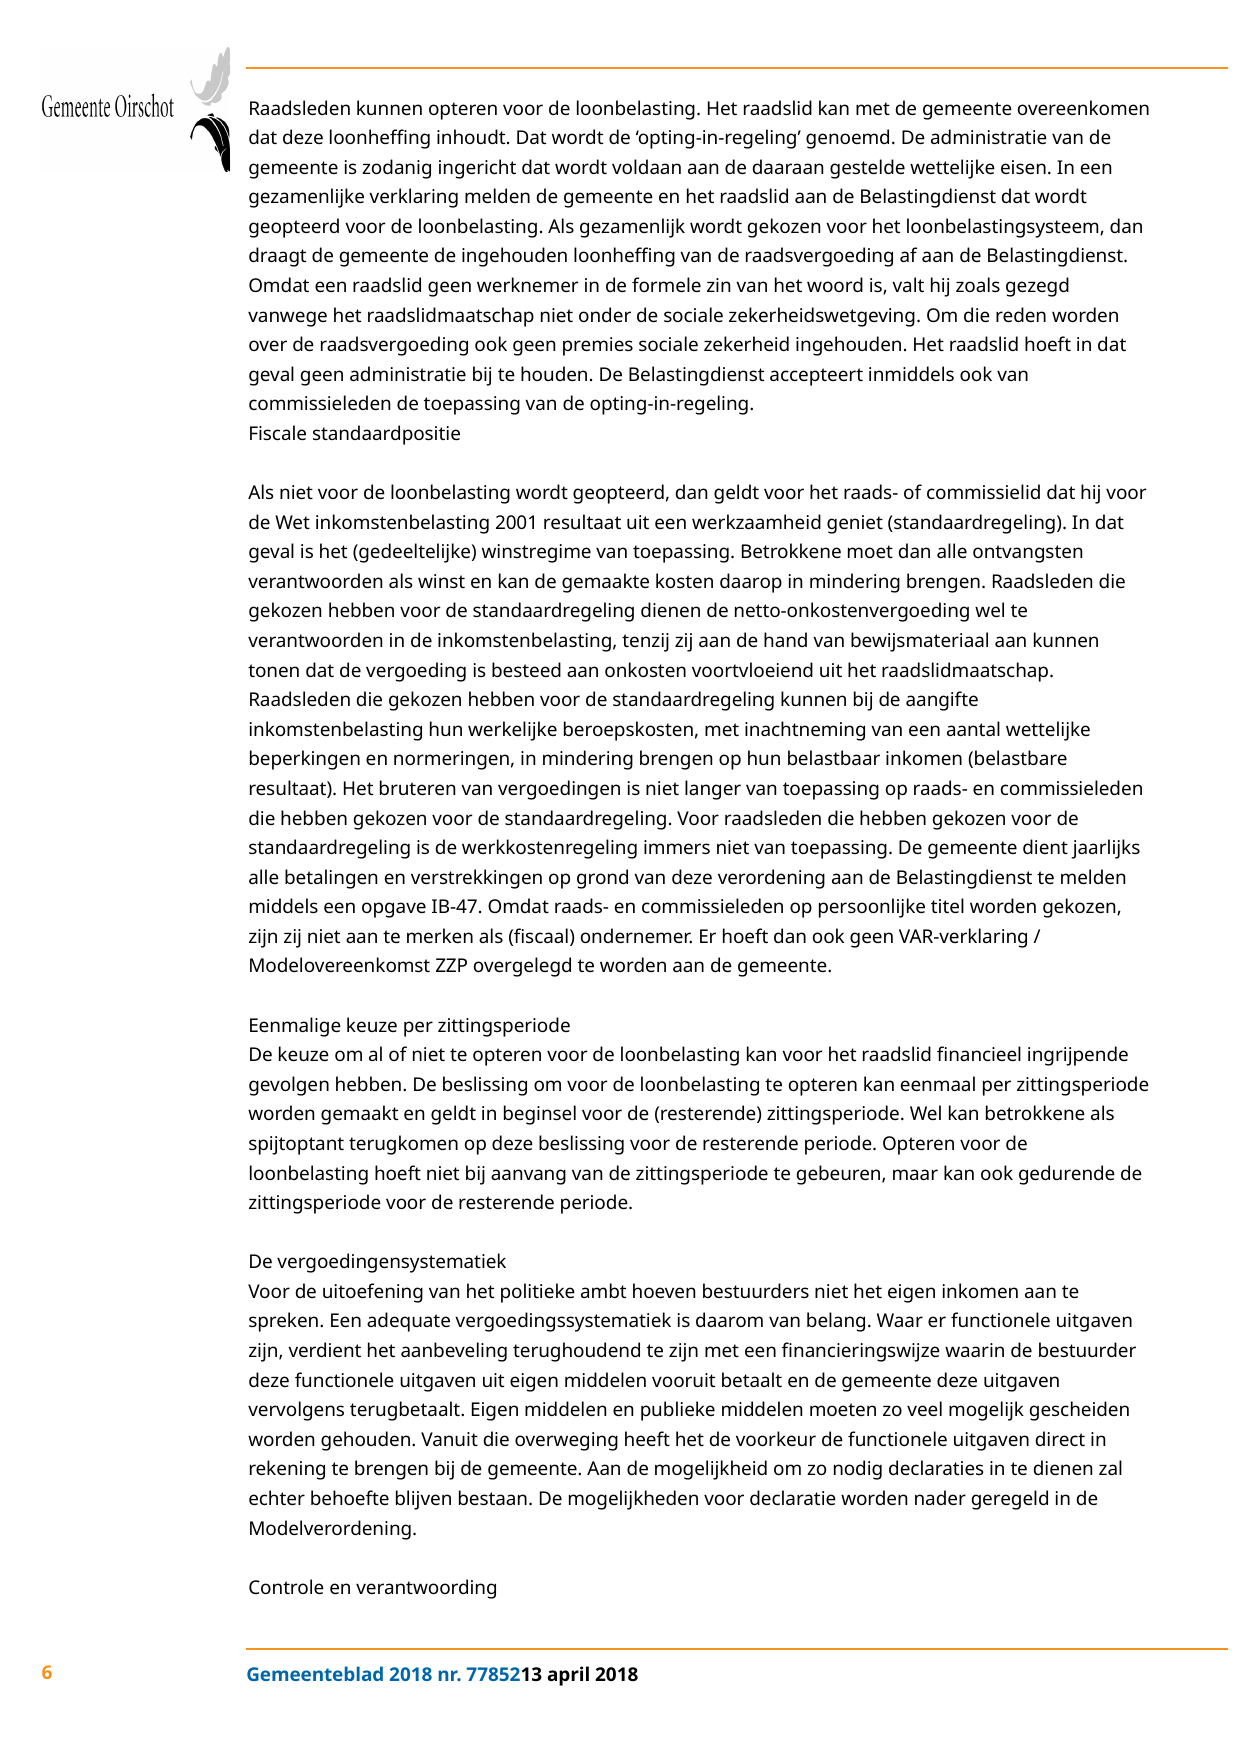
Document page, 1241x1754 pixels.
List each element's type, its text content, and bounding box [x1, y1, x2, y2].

text Raadsleden kunnen opteren voor de loonbelasting. Het raadslid kan met de gemeente overeenkomen dat deze loonheffing inhoudt. Dat wordt de ‘opting-in-regeling’ genoemd. De administratie van de gemeente is zodanig ingericht dat wordt voldaan aan de daaraan gestelde wettelijke eisen. In een gezamenlijke verklaring melden de gemeente en het raadslid aan de Belastingdienst dat wordt geopteerd voor de loonbelasting. Als gezamenlijk wordt gekozen voor het loonbelastingsysteem, dan draagt de gemeente de ingehouden loonheffing van de raadsvergoeding af aan de Belastingdienst. Omdat een raadslid geen werknemer in de formele zin van het woord is, valt hij zoals gezegd vanwege het raadslidmaatschap niet onder de sociale zekerheidswetgeving. Om die reden worden over de raadsvergoeding ook geen premies sociale zekerheid ingehouden. Het raadslid hoeft in dat geval geen administratie bij te houden. De Belastingdienst accepteert inmiddels ook van commissieleden de toepassing van de opting-in-regeling. [248, 95, 1152, 416]
text De keuze om al of niet te opteren voor de loonbelasting kan voor het raadslid financieel ingrijpende gevolgen hebben. De beslissing om voor de loonbelasting te opteren kan eenmaal per zittingsperiode worden gemaakt en geldt in beginsel voor de (resterende) zittingsperiode. Wel kan betrokkene als spijtoptant terugkomen op deze beslissing voor de resterende periode. Opteren voor de loonbelasting hoeft niet bij aanvang van de zittingsperiode te gebeuren, maar kan ook gedurende de zittingsperiode voor de resterende periode. [248, 1041, 1152, 1215]
text Eenmalige keuze per zittingsperiode [248, 1012, 1152, 1038]
text Voor de uitoefening van het politieke ambt hoeven bestuurders niet het eigen inkomen aan te spreken. Een adequate vergoedingssystematiek is daarom van belang. Waar er functionele uitgaven zijn, verdient het aanbeveling terughoudend te zijn met een financieringswijze waarin de bestuurder deze functionele uitgaven uit eigen middelen vooruit betaalt en de gemeente deze uitgaven vervolgens terugbetaalt. Eigen middelen en publieke middelen moeten zo veel mogelijk gescheiden worden gehouden. Vanuit die overweging heeft het de voorkeur de functionele uitgaven direct in rekening te brengen bij de gemeente. Aan de mogelijkheid om zo nodig declaraties in te dienen zal echter behoefte blijven bestaan. De mogelijkheden voor declaratie worden nader geregeld in de Modelverordening. [248, 1278, 1152, 1541]
text Fiscale standaardpositie [248, 420, 1152, 446]
text Controle en verantwoording [248, 1574, 1152, 1600]
text De vergoedingensystematiek [248, 1248, 1152, 1274]
text Als niet voor de loonbelasting wordt geopteerd, dan geldt voor het raads- of commissielid dat hij voor de Wet inkomstenbelasting 2001 resultaat uit een werkzaamheid geniet (standaardregeling). In dat geval is het (gedeeltelijke) winstregime van toepassing. Betrokkene moet dan alle ontvangsten verantwoorden als winst en kan de gemaakte kosten daarop in mindering brengen. Raadsleden die gekozen hebben voor de standaardregeling dienen de netto-onkostenvergoeding wel te verantwoorden in de inkomstenbelasting, tenzij zij aan de hand van bewijsmateriaal aan kunnen tonen dat de vergoeding is besteed aan onkosten voortvloeiend uit het raadslidmaatschap. Raadsleden die gekozen hebben voor de standaardregeling kunnen bij de aangifte inkomstenbelasting hun werkelijke beroepskosten, met inachtneming van een aantal wettelijke beperkingen en normeringen, in mindering brengen op hun belastbaar inkomen (belastbare resultaat). Het bruteren van vergoedingen is niet langer van toepassing op raads- en commissieleden die hebben gekozen voor de standaardregeling. Voor raadsleden die hebben gekozen voor de standaardregeling is de werkkostenregeling immers niet van toepassing. De gemeente dient jaarlijks alle betalingen en verstrekkingen op grond van deze verordening aan de Belastingdienst te melden middels een opgave IB-47. Omdat raads- en commissieleden op persoonlijke titel worden gekozen, zijn zij niet aan te merken als (fiscaal) ondernemer. Er hoeft dan ook geen VAR-verklaring / Modelovereenkomst ZZP overgelegd te worden aan de gemeente. [248, 479, 1152, 978]
picture [41, 47, 231, 172]
